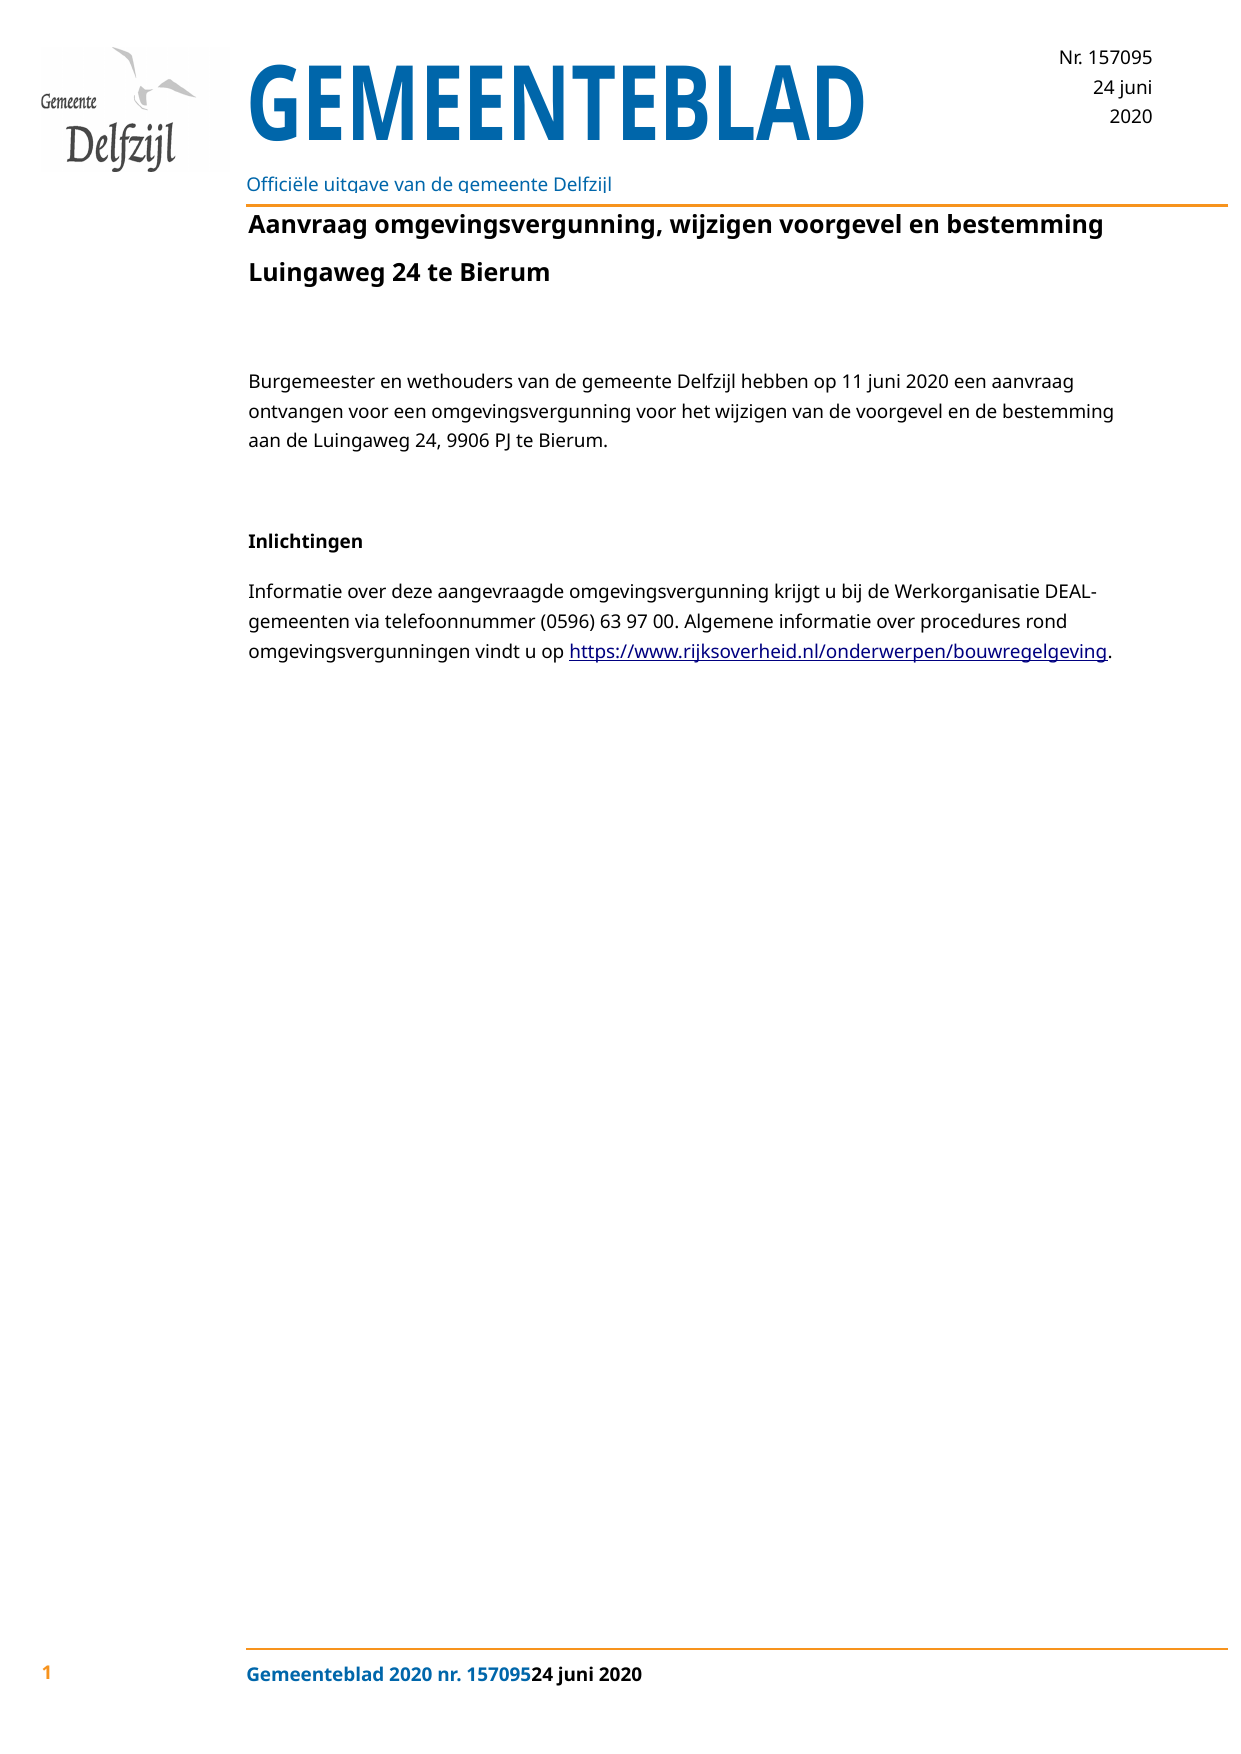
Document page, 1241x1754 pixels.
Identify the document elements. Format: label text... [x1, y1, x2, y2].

picture [41, 47, 231, 172]
text Burgemeester en wethouders van de gemeente Delfzijl hebben op 11 juni 2020 een aanvraag ontvangen voor een omgevingsvergunning voor het wijzigen van de voorgevel en de bestemming aan de Luingaweg 24, 9906 PJ te Bierum. [248, 368, 1152, 453]
text Inlichtingen [248, 528, 1152, 554]
text Informatie over deze aangevraagde omgevingsvergunning krijgt u bij de Werkorganisatie DEAL-gemeenten via telefoonnummer (0596) 63 97 00. Algemene informatie over procedures rond omgevingsvergunningen vindt u op https://www.rijksoverheid.nl/onderwerpen/bouwregelgeving. [248, 579, 1152, 664]
text Aanvraag omgevingsvergunning, wijzigen voorgevel en bestemming Luingaweg 24 te Bierum [248, 207, 1152, 288]
